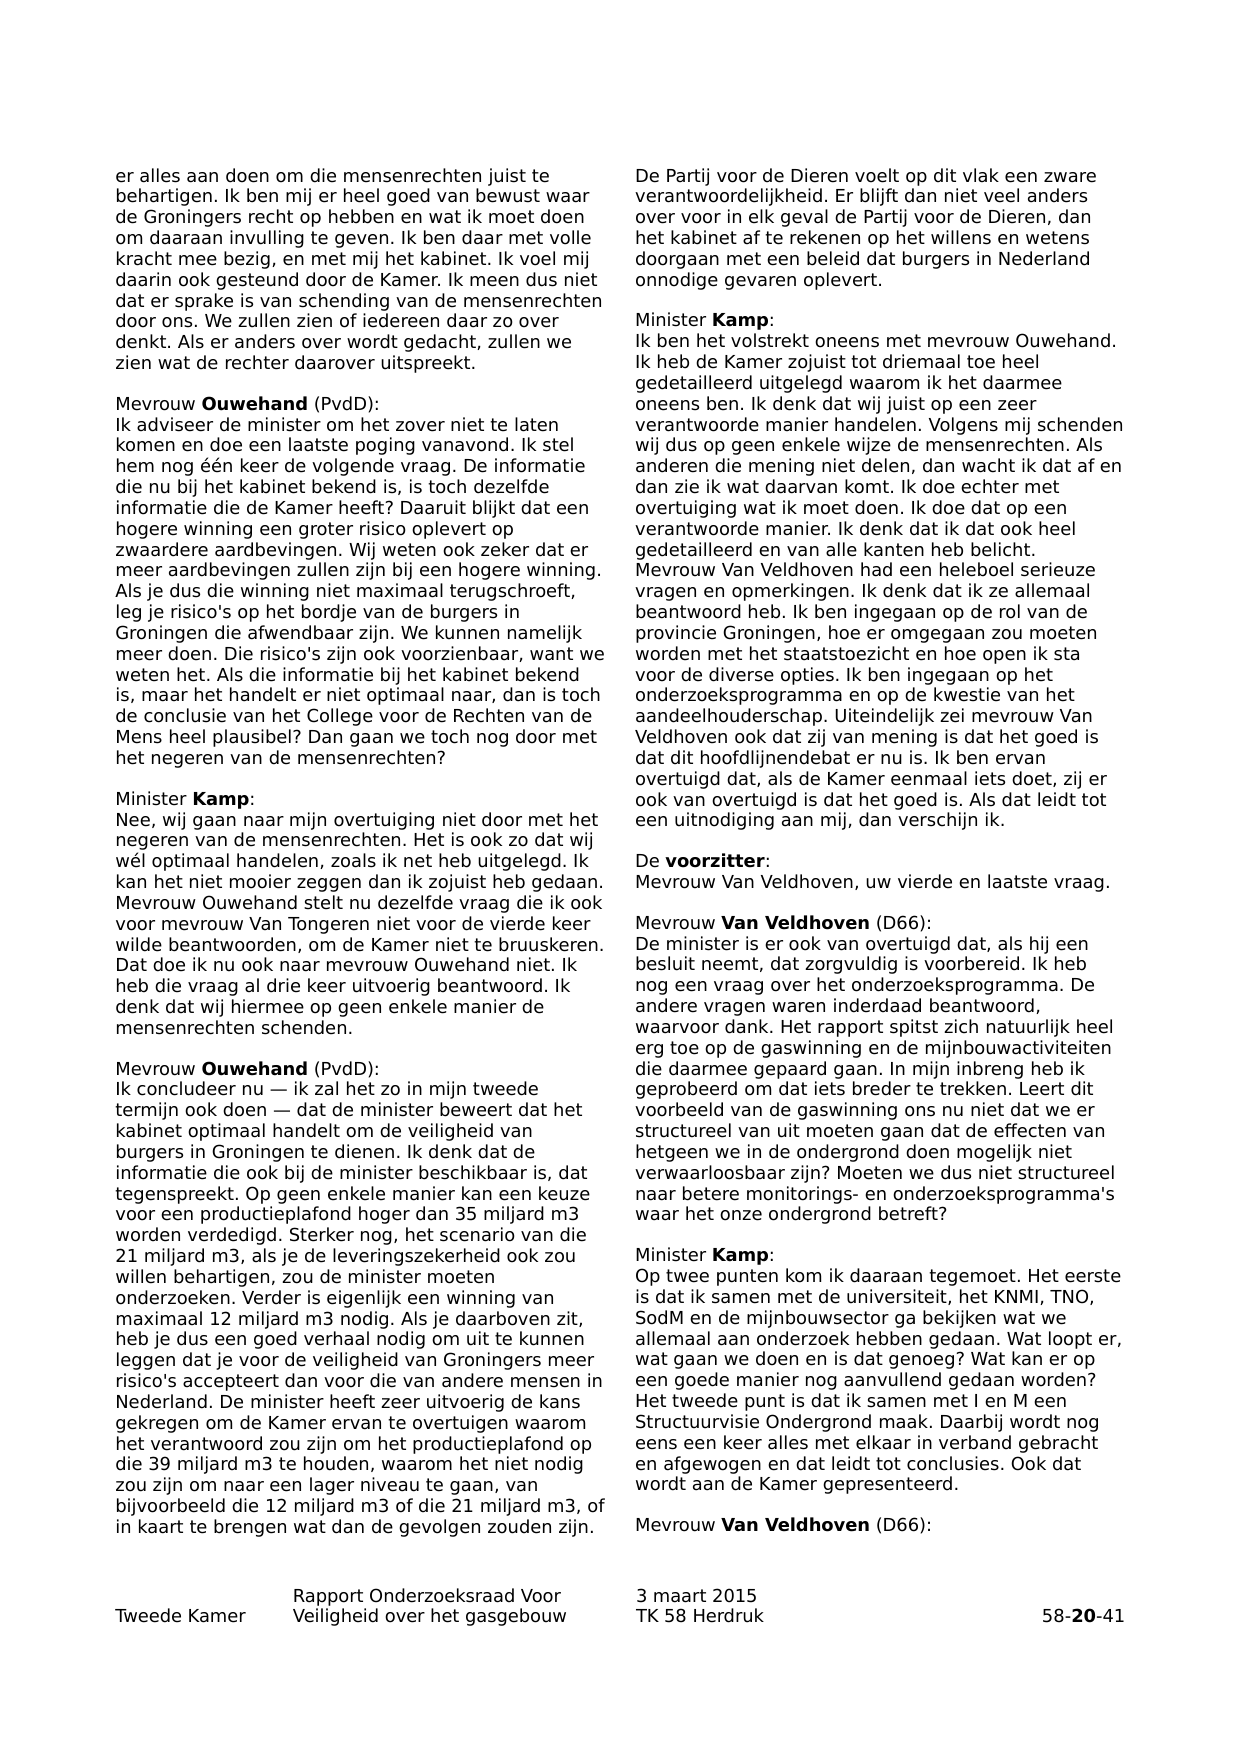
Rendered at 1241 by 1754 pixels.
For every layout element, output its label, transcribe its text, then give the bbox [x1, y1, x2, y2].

text Mevrouw Van Veldhoven (D66): [635, 913, 1125, 933]
text Mevrouw Ouwehand (PvdD): [115, 1058, 605, 1079]
text Mevrouw Van Veldhoven (D66): [635, 1515, 1125, 1536]
text Mevrouw Van Veldhoven, uw vierde en laatste vraag. [635, 872, 1125, 893]
text Minister Kamp: [635, 1245, 1125, 1266]
text De voorzitter: [635, 851, 1125, 872]
text Mevrouw Ouwehand (PvdD): [115, 394, 605, 414]
text Minister Kamp: [635, 310, 1125, 331]
text Op twee punten kom ik daaraan tegemoet. Het eerste is dat ik samen met de universiteit, het KNMI, TNO, SodM en de mijnbouwsector ga bekijken wat we allemaal aan onderzoek hebben gedaan. Wat loopt er, wat gaan we doen en is dat genoeg? Wat kan er op een goede manier nog aanvullend gedaan worden? Het tweede punt is dat ik samen met I en M een Structuurvisie Ondergrond maak. Daarbij wordt nog eens een keer alles met elkaar in verband gebracht en afgewogen en dat leidt tot conclusies. Ook dat wordt aan de Kamer gepresenteerd. [635, 1266, 1125, 1495]
text Ik concludeer nu — ik zal het zo in mijn tweede termijn ook doen — dat de minister beweert dat het kabinet optimaal handelt om de veiligheid van burgers in Groningen te dienen. Ik denk dat de informatie die ook bij de minister beschikbaar is, dat tegenspreekt. Op geen enkele manier kan een keuze voor een productieplafond hoger dan 35 miljard m3 worden verdedigd. Sterker nog, het scenario van die 21 miljard m3, als je de leveringszekerheid ook zou willen behartigen, zou de minister moeten onderzoeken. Verder is eigenlijk een winning van maximaal 12 miljard m3 nodig. Als je daarboven zit, heb je dus een goed verhaal nodig om uit te kunnen leggen dat je voor de veiligheid van Groningers meer risico's accepteert dan voor die van andere mensen in Nederland. De minister heeft zeer uitvoerig de kans gekregen om de Kamer ervan te overtuigen waarom het verantwoord zou zijn om het productieplafond op die 39 miljard m3 te houden, waarom het niet nodig zou zijn om naar een lager niveau te gaan, van bijvoorbeeld die 12 miljard m3 of die 21 miljard m3, of in kaart te brengen wat dan de gevolgen zouden zijn. [115, 1079, 605, 1537]
text Ik adviseer de minister om het zover niet te laten komen en doe een laatste poging vanavond. Ik stel hem nog één keer de volgende vraag. De informatie die nu bij het kabinet bekend is, is toch dezelfde informatie die de Kamer heeft? Daaruit blijkt dat een hogere winning een groter risico oplevert op zwaardere aardbevingen. Wij weten ook zeker dat er meer aardbevingen zullen zijn bij een hogere winning. Als je dus die winning niet maximaal terugschroeft, leg je risico's op het bordje van de burgers in Groningen die afwendbaar zijn. We kunnen namelijk meer doen. Die risico's zijn ook voorzienbaar, want we weten het. Als die informatie bij het kabinet bekend is, maar het handelt er niet optimaal naar, dan is toch de conclusie van het College voor de Rechten van de Mens heel plausibel? Dan gaan we toch nog door met het negeren van de mensenrechten? [115, 414, 605, 768]
text Mevrouw Van Veldhoven had een heleboel serieuze vragen en opmerkingen. Ik denk dat ik ze allemaal beantwoord heb. Ik ben ingegaan op de rol van de provincie Groningen, hoe er omgegaan zou moeten worden met het staatstoezicht en hoe open ik sta voor de diverse opties. Ik ben ingegaan op het onderzoeksprogramma en op de kwestie van het aandeelhouderschap. Uiteindelijk zei mevrouw Van Veldhoven ook dat zij van mening is dat het goed is dat dit hoofdlijnendebat er nu is. Ik ben ervan overtuigd dat, als de Kamer eenmaal iets doet, zij er ook van overtuigd is dat het goed is. Als dat leidt tot een uitnodiging aan mij, dan verschijn ik. [635, 560, 1125, 831]
text er alles aan doen om die mensenrechten juist te behartigen. Ik ben mij er heel goed van bewust waar de Groningers recht op hebben en wat ik moet doen om daaraan invulling te geven. Ik ben daar met volle kracht mee bezig, en met mij het kabinet. Ik voel mij daarin ook gesteund door de Kamer. Ik meen dus niet dat er sprake is van schending van de mensenrechten door ons. We zullen zien of iedereen daar zo over denkt. Als er anders over wordt gedacht, zullen we zien wat de rechter daarover uitspreekt. [115, 165, 605, 374]
text Nee, wij gaan naar mijn overtuiging niet door met het negeren van de mensenrechten. Het is ook zo dat wij wél optimaal handelen, zoals ik net heb uitgelegd. Ik kan het niet mooier zeggen dan ik zojuist heb gedaan. Mevrouw Ouwehand stelt nu dezelfde vraag die ik ook voor mevrouw Van Tongeren niet voor de vierde keer wilde beantwoorden, om de Kamer niet te bruuskeren. Dat doe ik nu ook naar mevrouw Ouwehand niet. Ik heb die vraag al drie keer uitvoerig beantwoord. Ik denk dat wij hiermee op geen enkele manier de mensenrechten schenden. [115, 809, 605, 1038]
text De minister is er ook van overtuigd dat, als hij een besluit neemt, dat zorgvuldig is voorbereid. Ik heb nog een vraag over het onderzoeksprogramma. De andere vragen waren inderdaad beantwoord, waarvoor dank. Het rapport spitst zich natuurlijk heel erg toe op de gaswinning en de mijnbouwactiviteiten die daarmee gepaard gaan. In mijn inbreng heb ik geprobeerd om dat iets breder te trekken. Leert dit voorbeeld van de gaswinning ons nu niet dat we er structureel van uit moeten gaan dat de effecten van hetgeen we in de ondergrond doen mogelijk niet verwaarloosbaar zijn? Moeten we dus niet structureel naar betere monitorings- en onderzoeksprogramma's waar het onze ondergrond betreft? [635, 933, 1125, 1225]
text De Partij voor de Dieren voelt op dit vlak een zware verantwoordelijkheid. Er blijft dan niet veel anders over voor in elk geval de Partij voor de Dieren, dan het kabinet af te rekenen op het willens en wetens doorgaan met een beleid dat burgers in Nederland onnodige gevaren oplevert. [635, 165, 1125, 290]
text Minister Kamp: [115, 788, 605, 809]
text Ik ben het volstrekt oneens met mevrouw Ouwehand. Ik heb de Kamer zojuist tot driemaal toe heel gedetailleerd uitgelegd waarom ik het daarmee oneens ben. Ik denk dat wij juist op een zeer verantwoorde manier handelen. Volgens mij schenden wij dus op geen enkele wijze de mensenrechten. Als anderen die mening niet delen, dan wacht ik dat af en dan zie ik wat daarvan komt. Ik doe echter met overtuiging wat ik moet doen. Ik doe dat op een verantwoorde manier. Ik denk dat ik dat ook heel gedetailleerd en van alle kanten heb belicht. [635, 331, 1125, 560]
